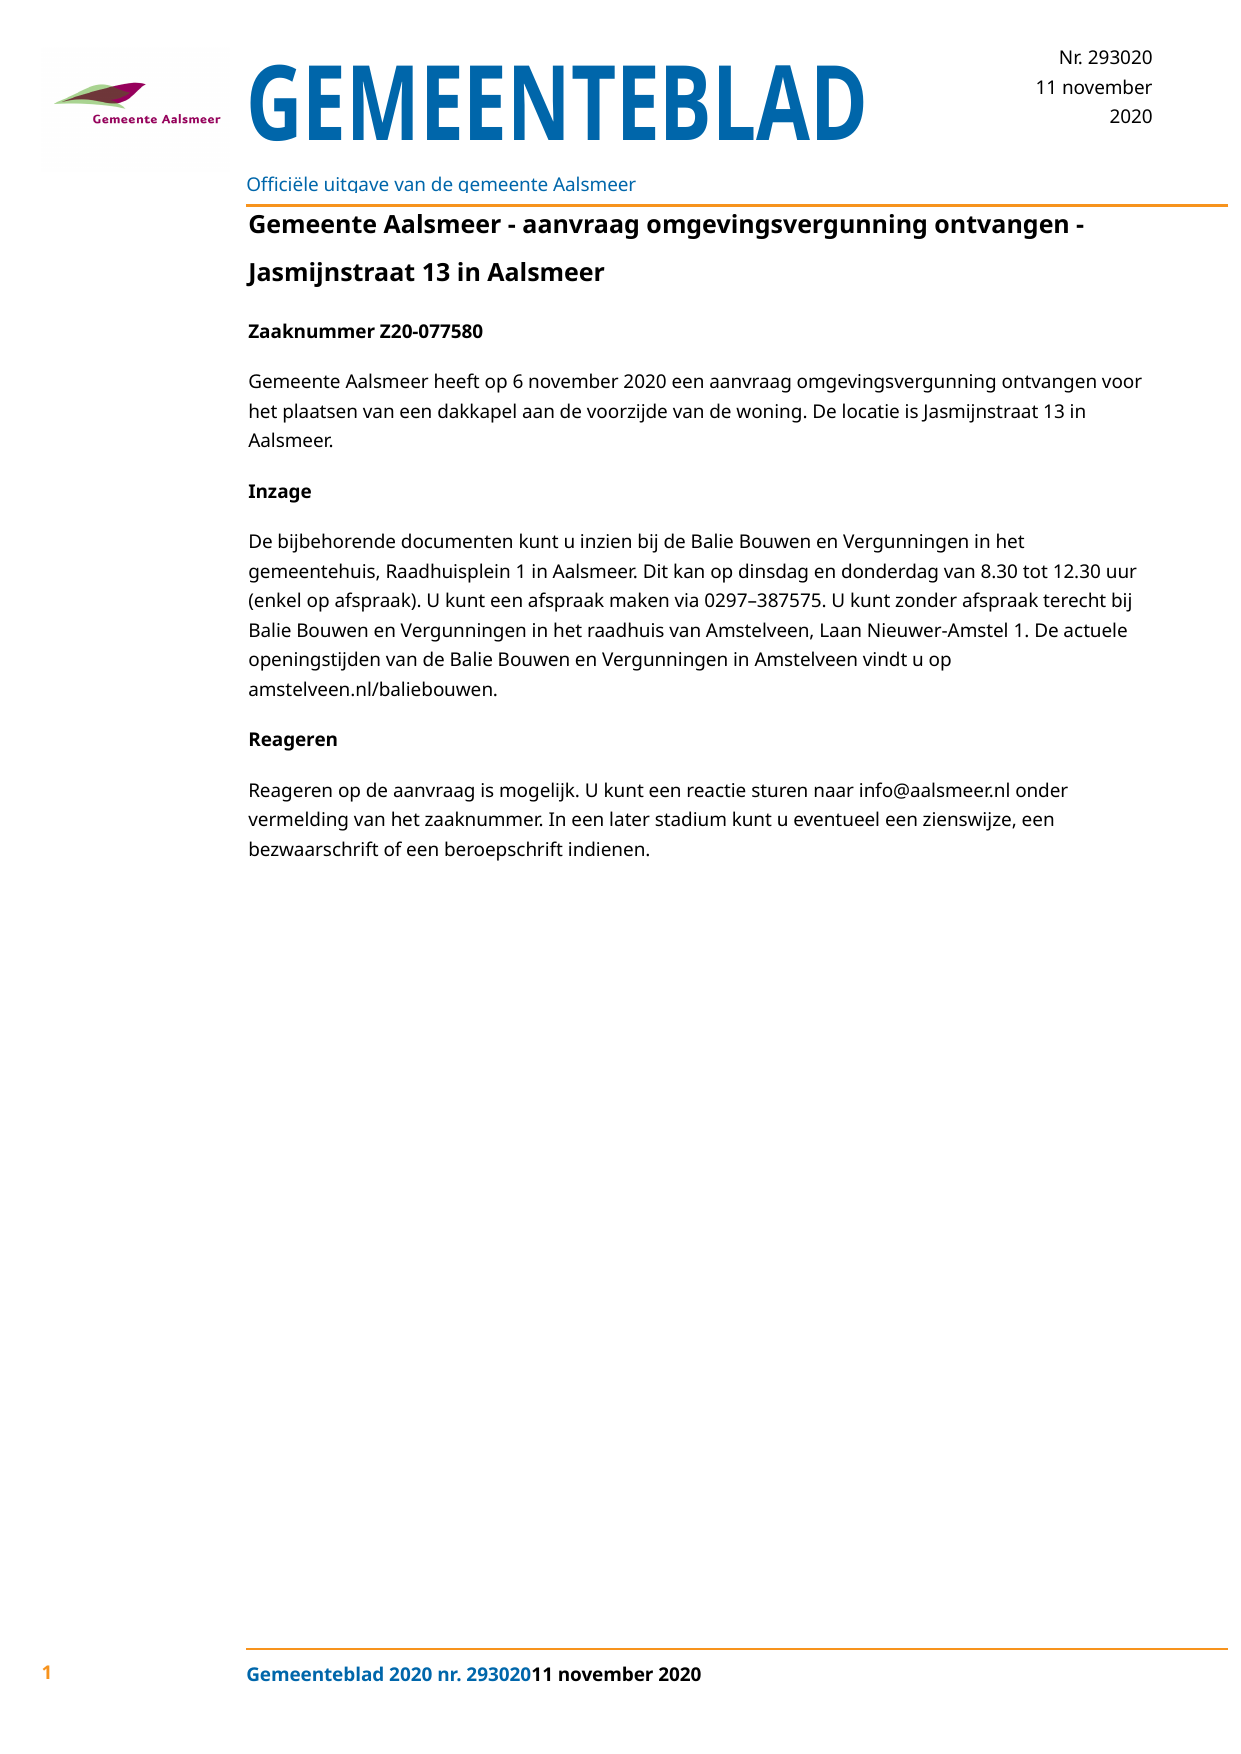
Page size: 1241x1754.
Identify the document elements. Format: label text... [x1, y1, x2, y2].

text De bijbehorende documenten kunt u inzien bij de Balie Bouwen en Vergunningen in het gemeentehuis, Raadhuisplein 1 in Aalsmeer. Dit kan op dinsdag en donderdag van 8.30 tot 12.30 uur (enkel op afspraak). U kunt een afspraak maken via 0297–387575. U kunt zonder afspraak terecht bij Balie Bouwen en Vergunningen in het raadhuis van Amstelveen, Laan Nieuwer-Amstel 1. De actuele openingstijden van de Balie Bouwen en Vergunningen in Amstelveen vindt u op amstelveen.nl/baliebouwen. [248, 528, 1152, 702]
text Gemeente Aalsmeer heeft op 6 november 2020 een aanvraag omgevingsvergunning ontvangen voor het plaatsen van een dakkapel aan de voorzijde van de woning. De locatie is Jasmijnstraat 13 in Aalsmeer. [248, 368, 1152, 453]
text Zaaknummer Z20-077580 [248, 318, 1152, 344]
text Inzage [248, 478, 1152, 504]
picture [41, 47, 231, 172]
text Reageren [248, 727, 1152, 752]
text Gemeente Aalsmeer - aanvraag omgevingsvergunning ontvangen - Jasmijnstraat 13 in Aalsmeer [248, 207, 1152, 288]
text Reageren op de aanvraag is mogelijk. U kunt een reactie sturen naar info@aalsmeer.nl onder vermelding van het zaaknummer. In een later stadium kunt u eventueel een zienswijze, een bezwaarschrift of een beroepschrift indienen. [248, 777, 1152, 862]
